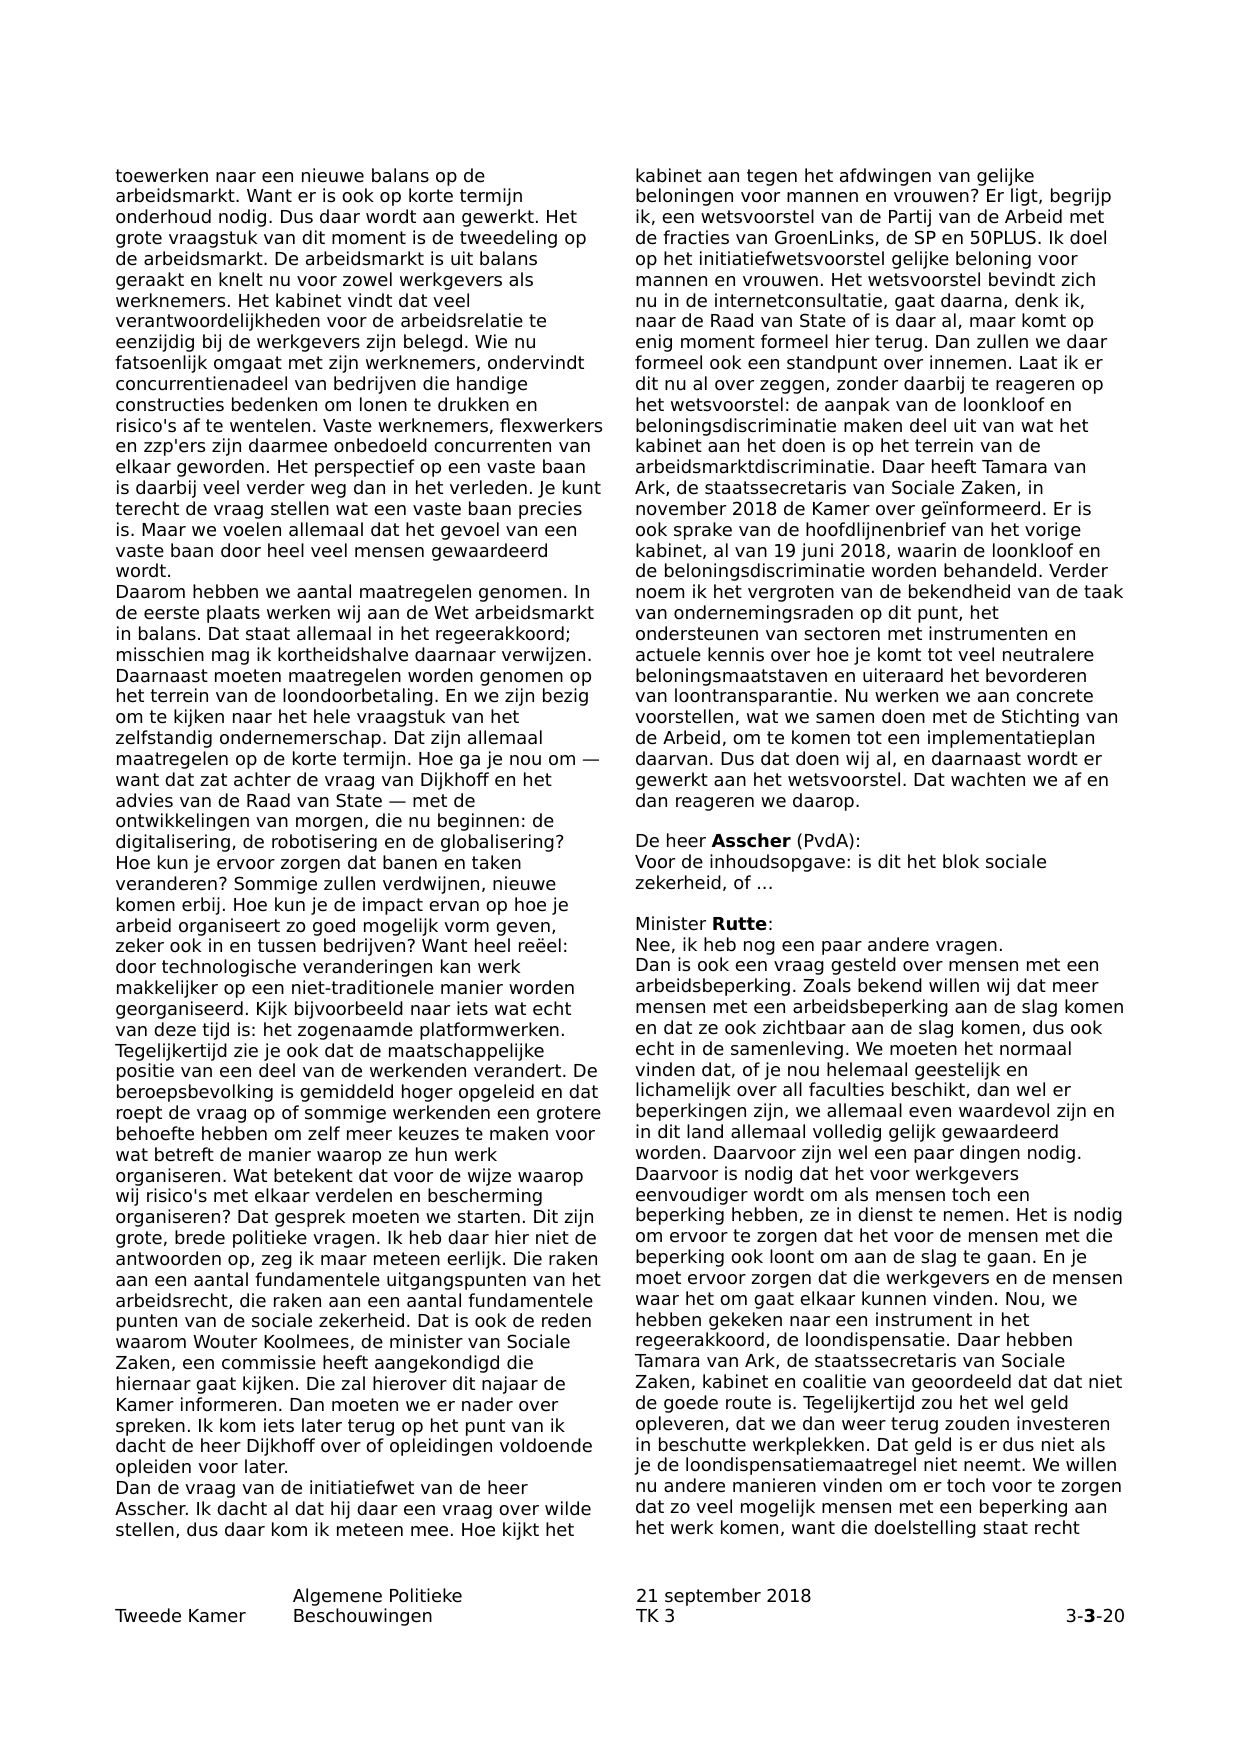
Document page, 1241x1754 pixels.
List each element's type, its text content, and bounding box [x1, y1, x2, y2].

text Dan de vraag van de initiatiefwet van de heer Asscher. Ik dacht al dat hij daar een vraag over wilde stellen, dus daar kom ik meteen mee. Hoe kijkt het [115, 1478, 605, 1540]
text Voor de inhoudsopgave: is dit het blok sociale zekerheid, of ... [635, 852, 1125, 893]
text De heer Asscher (PvdA): [635, 831, 1125, 852]
text Dan is ook een vraag gesteld over mensen met een arbeidsbeperking. Zoals bekend willen wij dat meer mensen met een arbeidsbeperking aan de slag komen en dat ze ook zichtbaar aan de slag komen, dus ook echt in de samenleving. We moeten het normaal vinden dat, of je nou helemaal geestelijk en lichamelijk over all faculties beschikt, dan wel er beperkingen zijn, we allemaal even waardevol zijn en in dit land allemaal volledig gelijk gewaardeerd worden. Daarvoor zijn wel een paar dingen nodig. Daarvoor is nodig dat het voor werkgevers eenvoudiger wordt om als mensen toch een beperking hebben, ze in dienst te nemen. Het is nodig om ervoor te zorgen dat het voor de mensen met die beperking ook loont om aan de slag te gaan. En je moet ervoor zorgen dat die werkgevers en de mensen waar het om gaat elkaar kunnen vinden. Nou, we hebben gekeken naar een instrument in het regeerakkoord, de loondispensatie. Daar hebben Tamara van Ark, de staatssecretaris van Sociale Zaken, kabinet en coalitie van geoordeeld dat dat niet de goede route is. Tegelijkertijd zou het wel geld opleveren, dat we dan weer terug zouden investeren in beschutte werkplekken. Dat geld is er dus niet als je de loondispensatiemaatregel niet neemt. We willen nu andere manieren vinden om er toch voor te zorgen dat zo veel mogelijk mensen met een beperking aan het werk komen, want die doelstelling staat recht [635, 955, 1125, 1538]
text toewerken naar een nieuwe balans op de arbeidsmarkt. Want er is ook op korte termijn onderhoud nodig. Dus daar wordt aan gewerkt. Het grote vraagstuk van dit moment is de tweedeling op de arbeidsmarkt. De arbeidsmarkt is uit balans geraakt en knelt nu voor zowel werkgevers als werknemers. Het kabinet vindt dat veel verantwoordelijkheden voor de arbeidsrelatie te eenzijdig bij de werkgevers zijn belegd. Wie nu fatsoenlijk omgaat met zijn werknemers, ondervindt concurrentienadeel van bedrijven die handige constructies bedenken om lonen te drukken en risico's af te wentelen. Vaste werknemers, flexwerkers en zzp'ers zijn daarmee onbedoeld concurrenten van elkaar geworden. Het perspectief op een vaste baan is daarbij veel verder weg dan in het verleden. Je kunt terecht de vraag stellen wat een vaste baan precies is. Maar we voelen allemaal dat het gevoel van een vaste baan door heel veel mensen gewaardeerd wordt. [115, 165, 605, 582]
text Nee, ik heb nog een paar andere vragen. [635, 934, 1125, 955]
text kabinet aan tegen het afdwingen van gelijke beloningen voor mannen en vrouwen? Er ligt, begrijp ik, een wetsvoorstel van de Partij van de Arbeid met de fracties van GroenLinks, de SP en 50PLUS. Ik doel op het initiatiefwetsvoorstel gelijke beloning voor mannen en vrouwen. Het wetsvoorstel bevindt zich nu in de internetconsultatie, gaat daarna, denk ik, naar de Raad van State of is daar al, maar komt op enig moment formeel hier terug. Dan zullen we daar formeel ook een standpunt over innemen. Laat ik er dit nu al over zeggen, zonder daarbij te reageren op het wetsvoorstel: de aanpak van de loonkloof en beloningsdiscriminatie maken deel uit van wat het kabinet aan het doen is op het terrein van de arbeidsmarktdiscriminatie. Daar heeft Tamara van Ark, de staatssecretaris van Sociale Zaken, in november 2018 de Kamer over geïnformeerd. Er is ook sprake van de hoofdlijnenbrief van het vorige kabinet, al van 19 juni 2018, waarin de loonkloof en de beloningsdiscriminatie worden behandeld. Verder noem ik het vergroten van de bekendheid van de taak van ondernemingsraden op dit punt, het ondersteunen van sectoren met instrumenten en actuele kennis over hoe je komt tot veel neutralere beloningsmaatstaven en uiteraard het bevorderen van loontransparantie. Nu werken we aan concrete voorstellen, wat we samen doen met de Stichting van de Arbeid, om te komen tot een implementatieplan daarvan. Dus dat doen wij al, en daarnaast wordt er gewerkt aan het wetsvoorstel. Dat wachten we af en dan reageren we daarop. [635, 165, 1125, 811]
text Daarnaast moeten maatregelen worden genomen op het terrein van de loondoorbetaling. En we zijn bezig om te kijken naar het hele vraagstuk van het zelfstandig ondernemerschap. Dat zijn allemaal maatregelen op de korte termijn. Hoe ga je nou om — want dat zat achter de vraag van Dijkhoff en het advies van de Raad van State — met de ontwikkelingen van morgen, die nu beginnen: de digitalisering, de robotisering en de globalisering? Hoe kun je ervoor zorgen dat banen en taken veranderen? Sommige zullen verdwijnen, nieuwe komen erbij. Hoe kun je de impact ervan op hoe je arbeid organiseert zo goed mogelijk vorm geven, zeker ook in en tussen bedrijven? Want heel reëel: door technologische veranderingen kan werk makkelijker op een niet-traditionele manier worden georganiseerd. Kijk bijvoorbeeld naar iets wat echt van deze tijd is: het zogenaamde platformwerken. [115, 665, 605, 1040]
text Tegelijkertijd zie je ook dat de maatschappelijke positie van een deel van de werkenden verandert. De beroepsbevolking is gemiddeld hoger opgeleid en dat roept de vraag op of sommige werkenden een grotere behoefte hebben om zelf meer keuzes te maken voor wat betreft de manier waarop ze hun werk organiseren. Wat betekent dat voor de wijze waarop wij risico's met elkaar verdelen en bescherming organiseren? Dat gesprek moeten we starten. Dit zijn grote, brede politieke vragen. Ik heb daar hier niet de antwoorden op, zeg ik maar meteen eerlijk. Die raken aan een aantal fundamentele uitgangspunten van het arbeidsrecht, die raken aan een aantal fundamentele punten van de sociale zekerheid. Dat is ook de reden waarom Wouter Koolmees, de minister van Sociale Zaken, een commissie heeft aangekondigd die hiernaar gaat kijken. Die zal hierover dit najaar de Kamer informeren. Dan moeten we er nader over spreken. Ik kom iets later terug op het punt van ik dacht de heer Dijkhoff over of opleidingen voldoende opleiden voor later. [115, 1040, 605, 1478]
text Minister Rutte: [635, 913, 1125, 934]
text Daarom hebben we aantal maatregelen genomen. In de eerste plaats werken wij aan de Wet arbeidsmarkt in balans. Dat staat allemaal in het regeerakkoord; misschien mag ik kortheidshalve daarnaar verwijzen. [115, 582, 605, 665]
